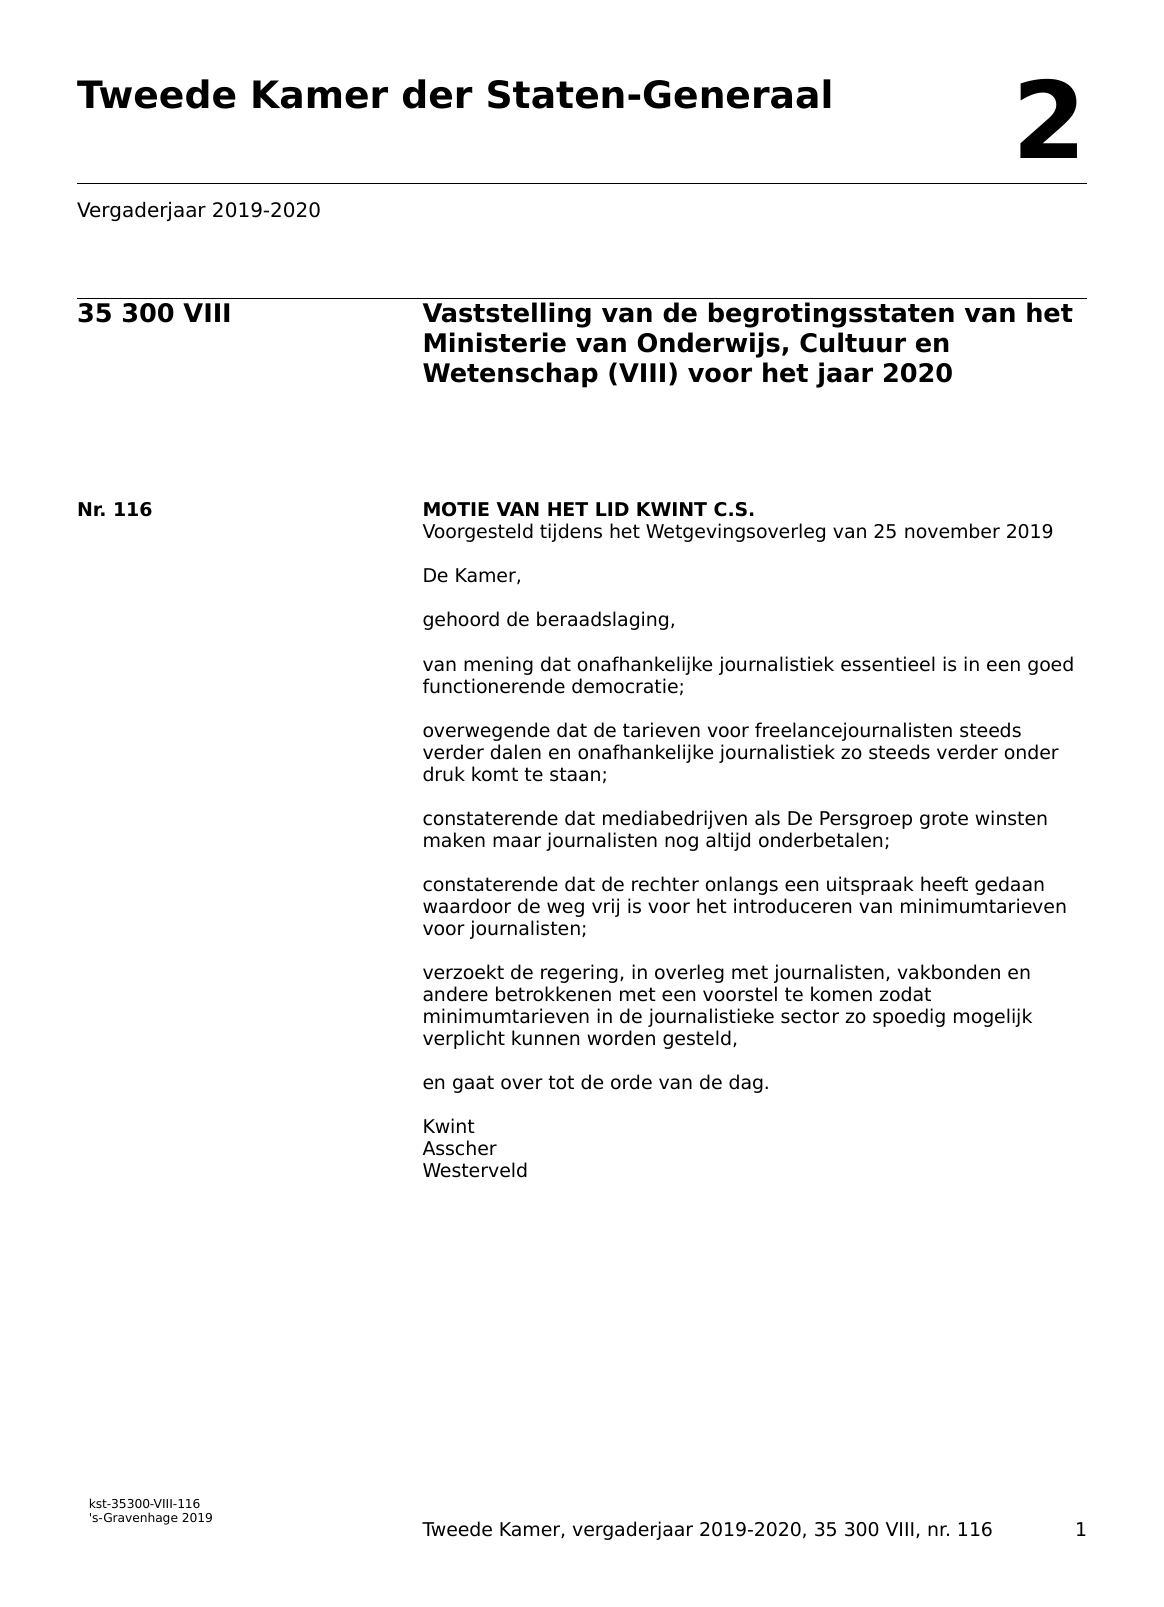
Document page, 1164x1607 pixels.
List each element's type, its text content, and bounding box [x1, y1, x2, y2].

table_cell Vergaderjaar 2019-2020 [77, 184, 1087, 298]
text gehoord de beraadslaging, [422, 609, 1087, 631]
text Voorgesteld tijdens het Wetgevingsoverleg van 25 november 2019 [422, 521, 1087, 543]
table_header Tweede Kamer der Staten-Generaal [77, 59, 886, 183]
text verzoekt de regering, in overleg met journalisten, vakbonden en andere betrokkenen met een voorstel te komen zodat minimumtarieven in de journalistieke sector zo spoedig mogelijk verplicht kunnen worden gesteld, [422, 962, 1087, 1050]
text 's-Gravenhage 2019 [88, 1511, 323, 1525]
text van mening dat onafhankelijke journalistiek essentieel is in een goed functionerende democratie; [422, 653, 1087, 697]
text Kwint [422, 1116, 1087, 1138]
subtitle 35 300 VIII Vaststelling van de begrotingsstaten van het Ministerie van Onderwijs, Cultuur en Wetenschap (VIII) voor het jaar 2020 [77, 299, 1087, 388]
text constaterende dat mediabedrijven als De Persgroep grote winsten maken maar journalisten nog altijd onderbetalen; [422, 808, 1087, 852]
table_header 2 [886, 59, 1087, 183]
text overwegende dat de tarieven voor freelancejournalisten steeds verder dalen en onafhankelijke journalistiek zo steeds verder onder druk komt te staan; [422, 720, 1087, 786]
text kst-35300-VIII-116 [88, 1497, 323, 1511]
text constaterende dat de rechter onlangs een uitspraak heeft gedaan waardoor de weg vrij is voor het introduceren van minimumtarieven voor journalisten; [422, 874, 1087, 940]
text en gaat over tot de orde van de dag. [422, 1072, 1087, 1094]
text Westerveld [422, 1160, 1087, 1182]
subtitle Nr. 116 MOTIE VAN HET LID KWINT C.S. [77, 499, 1087, 521]
text De Kamer, [422, 565, 1087, 587]
text Asscher [422, 1138, 1087, 1160]
